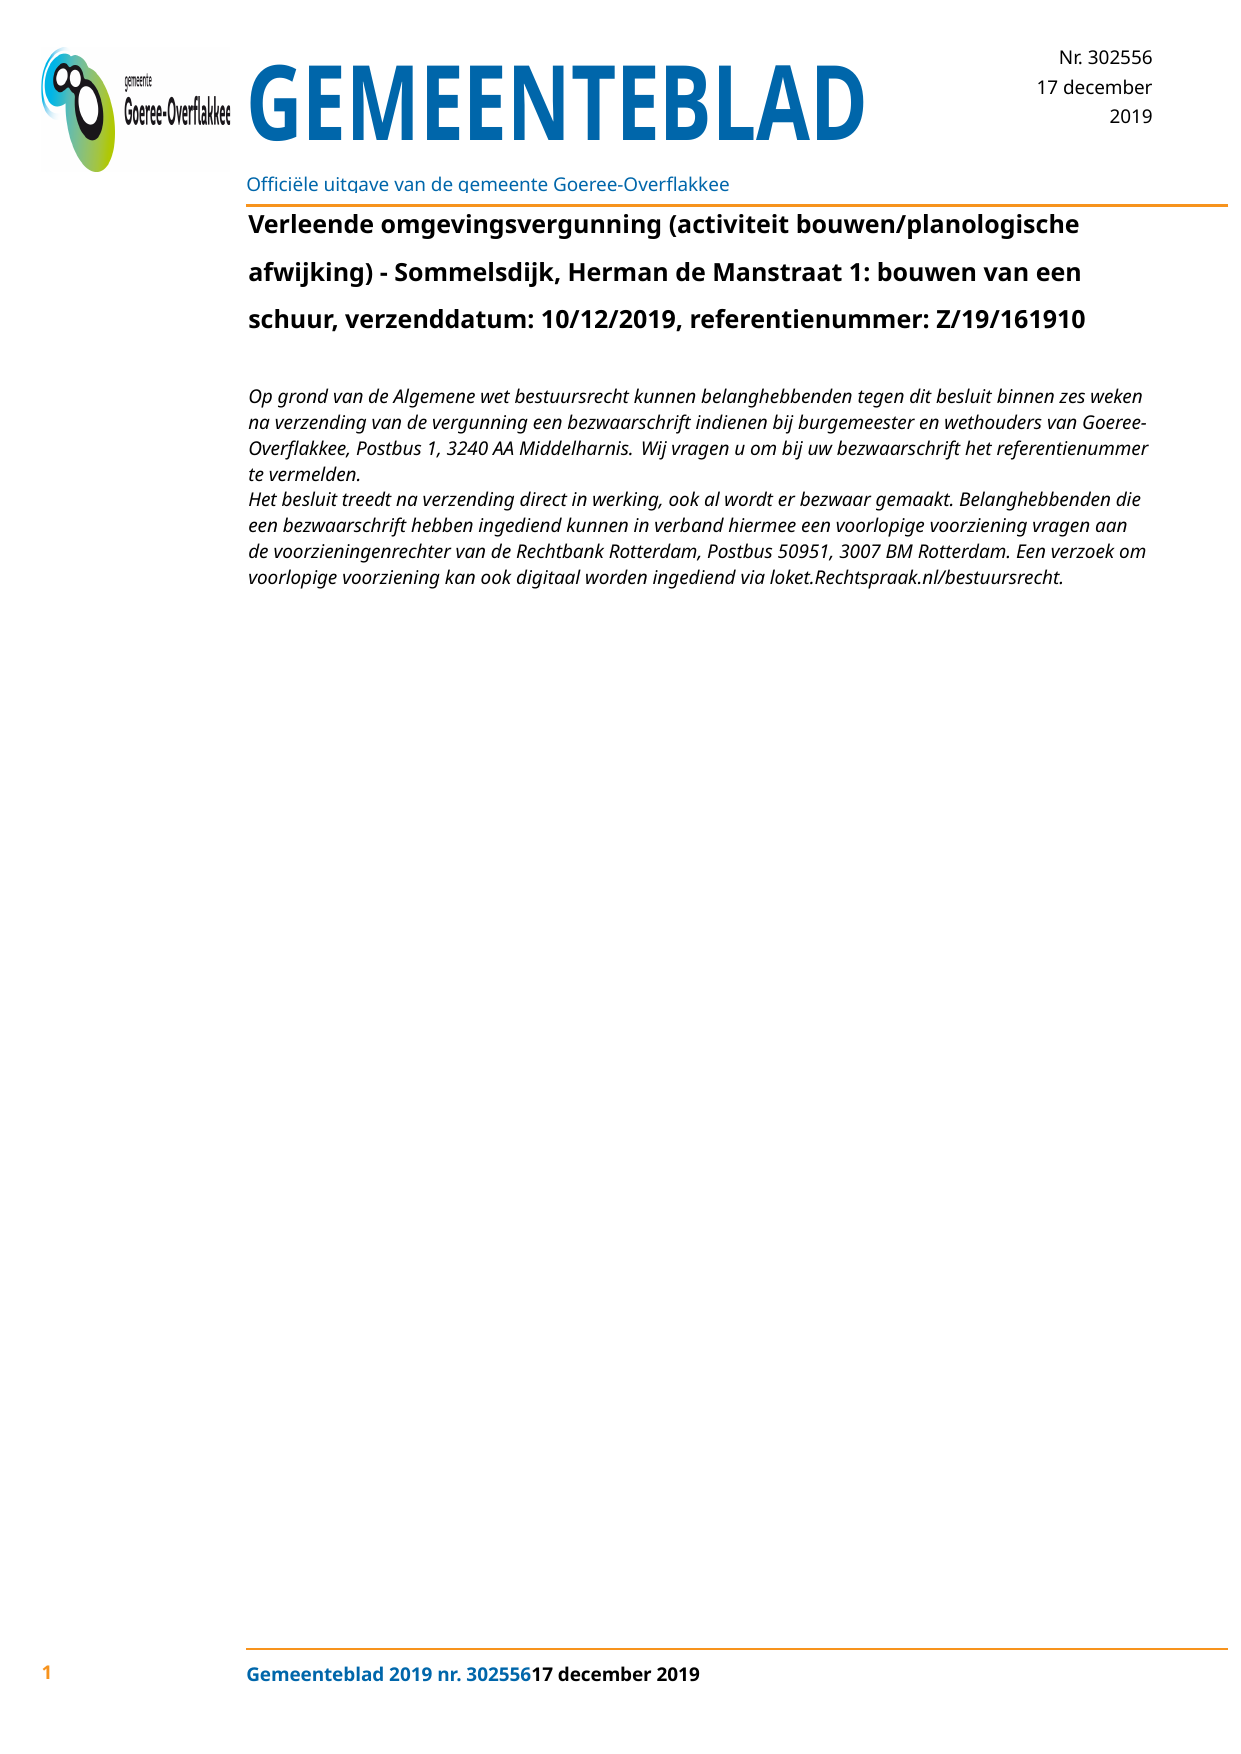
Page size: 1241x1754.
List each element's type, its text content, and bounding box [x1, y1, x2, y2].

picture [41, 47, 231, 172]
text Op grond van de Algemene wet bestuursrecht kunnen belanghebbenden tegen dit besluit binnen zes weken na verzending van de vergunning een bezwaarschrift indienen bij burgemeester en wethouders van Goeree-Overflakkee, Postbus 1, 3240 AA Middelharnis. Wij vragen u om bij uw bezwaarschrift het referentienummer te vermelden. [248, 384, 1152, 487]
text Verleende omgevingsvergunning (activiteit bouwen/planologische afwijking) - Sommelsdijk, Herman de Manstraat 1: bouwen van een schuur, verzenddatum: 10/12/2019, referentienummer: Z/19/161910 [248, 207, 1152, 336]
text Het besluit treedt na verzending direct in werking, ook al wordt er bezwaar gemaakt. Belanghebbenden die een bezwaarschrift hebben ingediend kunnen in verband hiermee een voorlopige voorziening vragen aan de voorzieningenrechter van de Rechtbank Rotterdam, Postbus 50951, 3007 BM Rotterdam. Een verzoek om voorlopige voorziening kan ook digitaal worden ingediend via loket.Rechtspraak.nl/bestuursrecht. [248, 487, 1152, 589]
